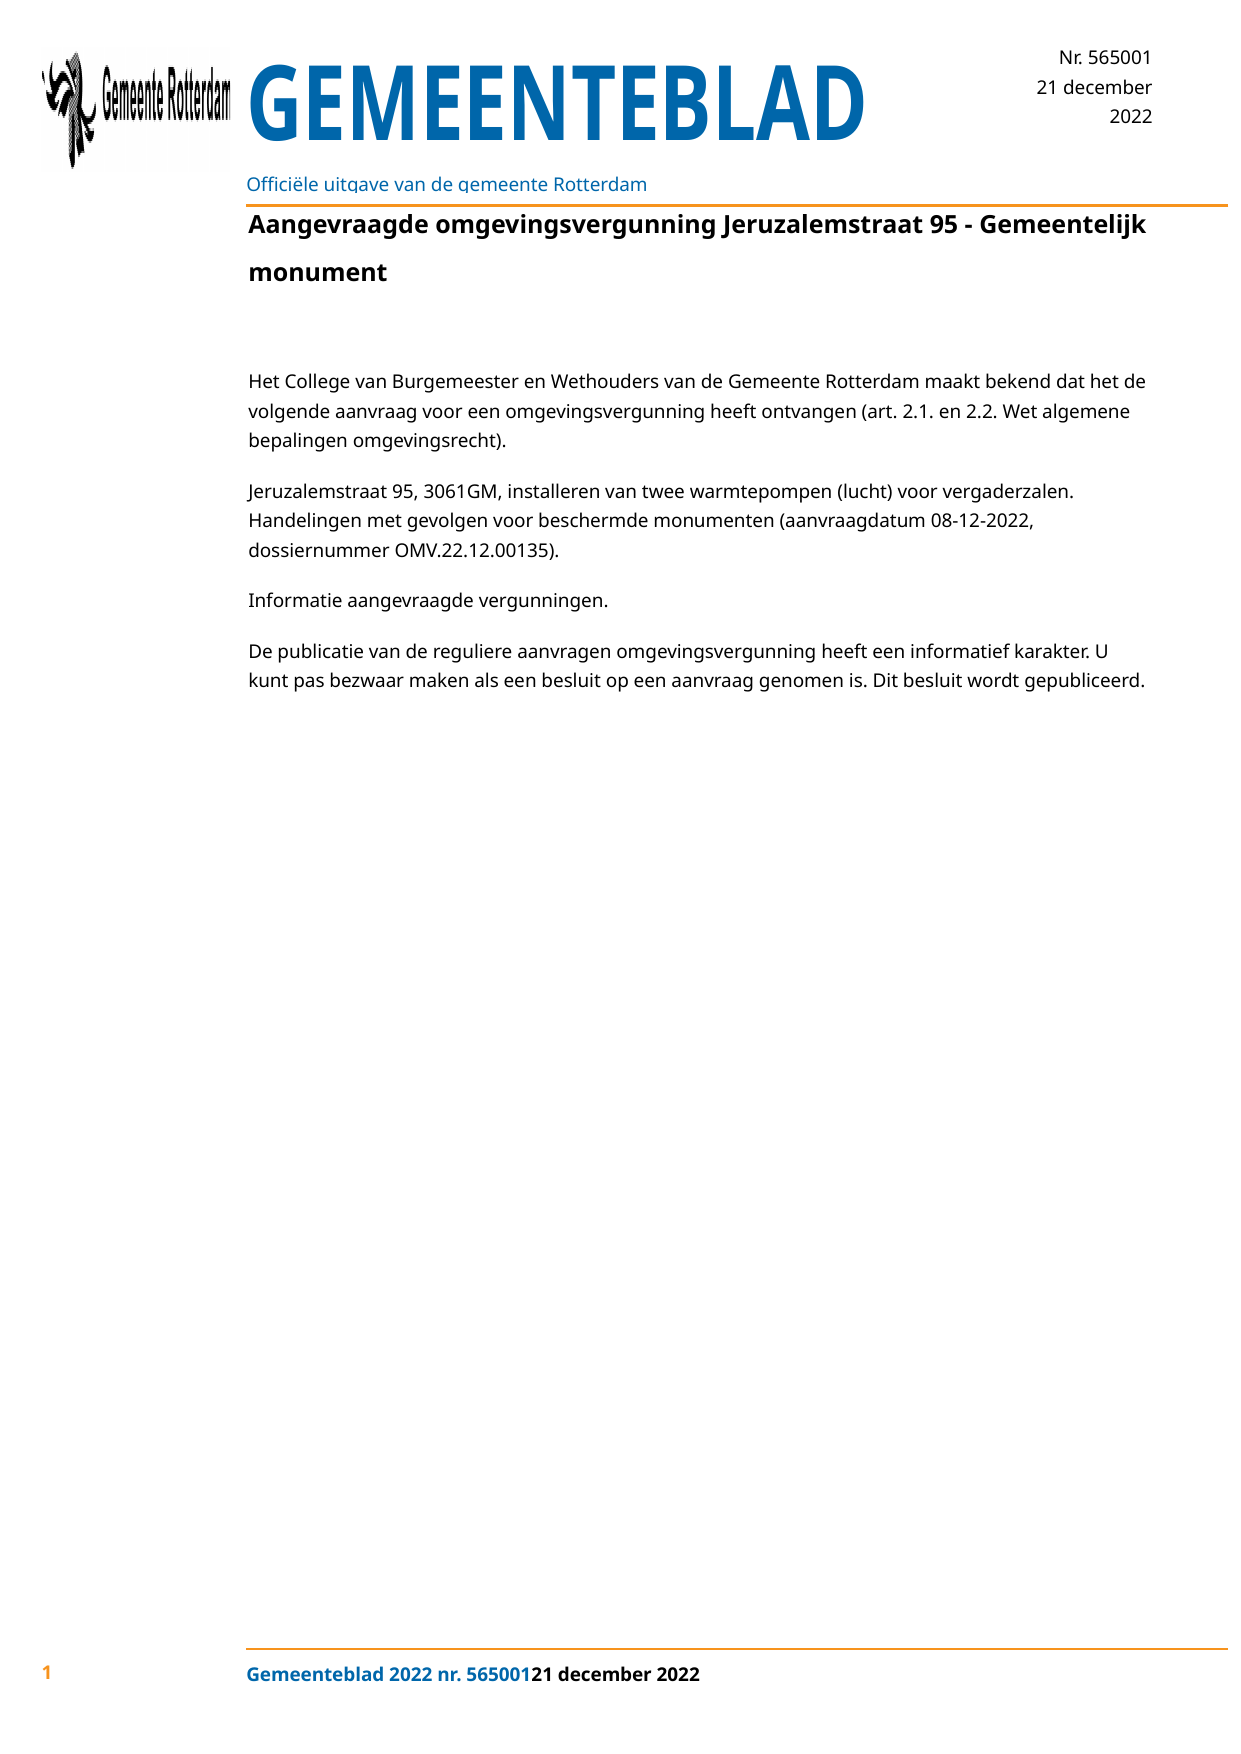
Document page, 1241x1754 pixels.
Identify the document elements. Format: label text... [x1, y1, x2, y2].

text Informatie aangevraagde vergunningen. [248, 587, 1152, 613]
text Aangevraagde omgevingsvergunning Jeruzalemstraat 95 - Gemeentelijk monument [248, 207, 1152, 288]
picture [41, 47, 231, 172]
text Het College van Burgemeester en Wethouders van de Gemeente Rotterdam maakt bekend dat het de volgende aanvraag voor een omgevingsvergunning heeft ontvangen (art. 2.1. en 2.2. Wet algemene bepalingen omgevingsrecht). [248, 368, 1152, 453]
text Jeruzalemstraat 95, 3061GM, installeren van twee warmtepompen (lucht) voor vergaderzalen. Handelingen met gevolgen voor beschermde monumenten (aanvraagdatum 08-12-2022, dossiernummer OMV.22.12.00135). [248, 478, 1152, 563]
text De publicatie van de reguliere aanvragen omgevingsvergunning heeft een informatief karakter. U kunt pas bezwaar maken als een besluit op een aanvraag genomen is. Dit besluit wordt gepubliceerd. [248, 638, 1152, 693]
